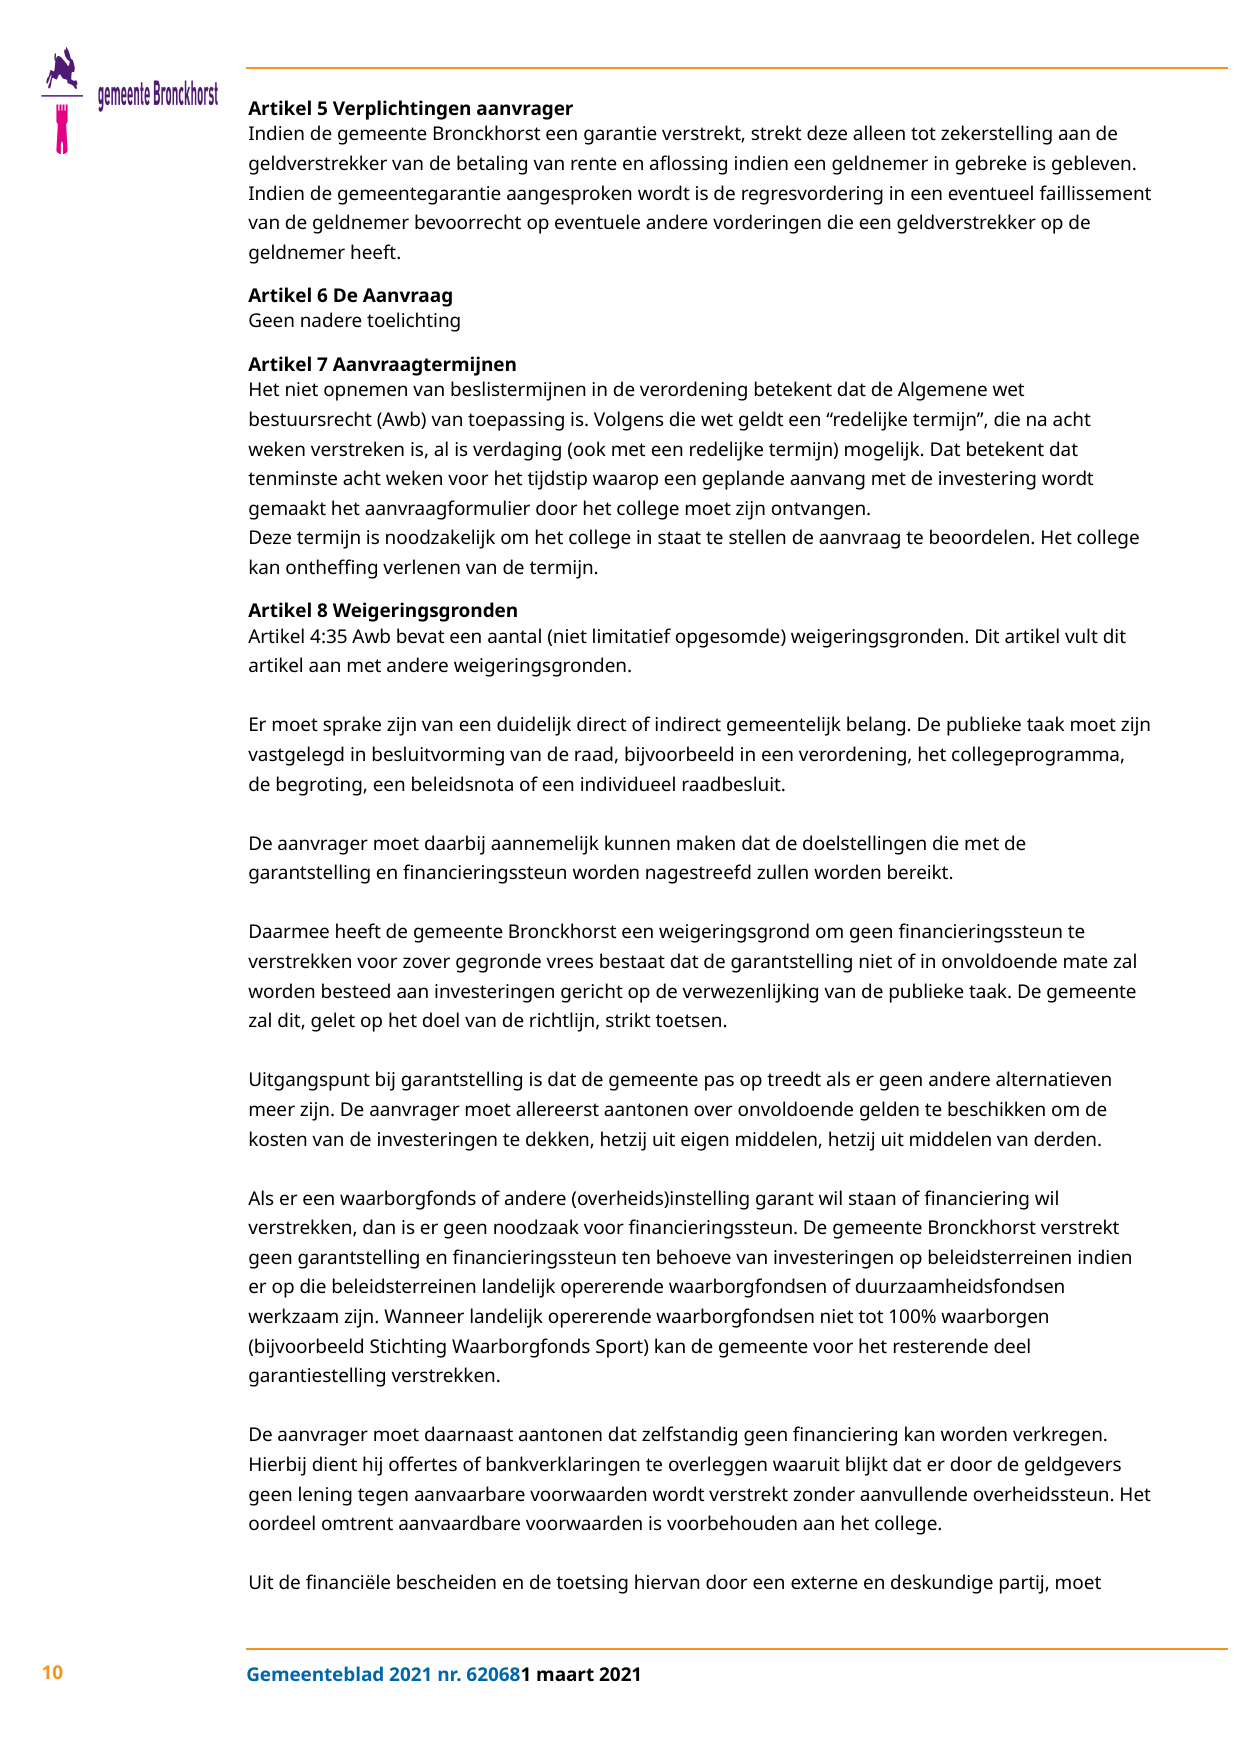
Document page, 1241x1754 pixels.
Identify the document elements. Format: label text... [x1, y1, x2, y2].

text Geen nadere toelichting [248, 308, 1152, 333]
text Indien de gemeente Bronckhorst een garantie verstrekt, strekt deze alleen tot zekerstelling aan de geldverstrekker van de betaling van rente en aflossing indien een geldnemer in gebreke is gebleven. Indien de gemeentegarantie aangesproken wordt is de regresvordering in een eventueel faillissement van de geldnemer bevoorrecht op eventuele andere vorderingen die een geldverstrekker op de geldnemer heeft. [248, 121, 1152, 264]
text Artikel 4:35 Awb bevat een aantal (niet limitatief opgesomde) weigeringsgronden. Dit artikel vult dit artikel aan met andere weigeringsgronden. [248, 623, 1152, 678]
text Artikel 8 Weigeringsgronden [248, 597, 1152, 623]
text Daarmee heeft de gemeente Bronckhorst een weigeringsgrond om geen financieringssteun te verstrekken voor zover gegronde vrees bestaat dat de garantstelling niet of in onvoldoende mate zal worden besteed aan investeringen gericht op de verwezenlijking van de publieke taak. De gemeente zal dit, gelet op het doel van de richtlijn, strikt toetsen. [248, 919, 1152, 1033]
text De aanvrager moet daarnaast aantonen dat zelfstandig geen financiering kan worden verkregen. Hierbij dient hij offertes of bankverklaringen te overleggen waaruit blijkt dat er door de geldgevers geen lening tegen aanvaarbare voorwaarden wordt verstrekt zonder aanvullende overheidssteun. Het oordeel omtrent aanvaardbare voorwaarden is voorbehouden aan het college. [248, 1422, 1152, 1536]
text Uit de financiële bescheiden en de toetsing hiervan door een externe en deskundige partij, moet [248, 1569, 1152, 1595]
text Er moet sprake zijn van een duidelijk direct of indirect gemeentelijk belang. De publieke taak moet zijn vastgelegd in besluitvorming van de raad, bijvoorbeeld in een verordening, het collegeprogramma, de begroting, een beleidsnota of een individueel raadbesluit. [248, 712, 1152, 797]
text Uitgangspunt bij garantstelling is dat de gemeente pas op treedt als er geen andere alternatieven meer zijn. De aanvrager moet allereerst aantonen over onvoldoende gelden te beschikken om de kosten van de investeringen te dekken, hetzij uit eigen middelen, hetzij uit middelen van derden. [248, 1067, 1152, 1152]
text Deze termijn is noodzakelijk om het college in staat te stellen de aanvraag te beoordelen. Het college kan ontheffing verlenen van de termijn. [248, 524, 1152, 580]
text De aanvrager moet daarbij aannemelijk kunnen maken dat de doelstellingen die met de garantstelling en financieringssteun worden nagestreefd zullen worden bereikt. [248, 830, 1152, 885]
text Als er een waarborgfonds of andere (overheids)instelling garant wil staan of financiering wil verstrekken, dan is er geen noodzaak voor financieringssteun. De gemeente Bronckhorst verstrekt geen garantstelling en financieringssteun ten behoeve van investeringen op beleidsterreinen indien er op die beleidsterreinen landelijk opererende waarborgfondsen of duurzaamheidsfondsen werkzaam zijn. Wanneer landelijk opererende waarborgfondsen niet tot 100% waarborgen (bijvoorbeeld Stichting Waarborgfonds Sport) kan de gemeente voor het resterende deel garantiestelling verstrekken. [248, 1185, 1152, 1388]
text Artikel 7 Aanvraagtermijnen [248, 351, 1152, 377]
text Artikel 6 De Aanvraag [248, 282, 1152, 308]
text Artikel 5 Verplichtingen aanvrager [248, 95, 1152, 121]
picture [41, 47, 231, 172]
text Het niet opnemen van beslistermijnen in de verordening betekent dat de Algemene wet bestuursrecht (Awb) van toepassing is. Volgens die wet geldt een “redelijke termijn”, die na acht weken verstreken is, al is verdaging (ook met een redelijke termijn) mogelijk. Dat betekent dat tenminste acht weken voor het tijdstip waarop een geplande aanvang met de investering wordt gemaakt het aanvraagformulier door het college moet zijn ontvangen. [248, 377, 1152, 521]
